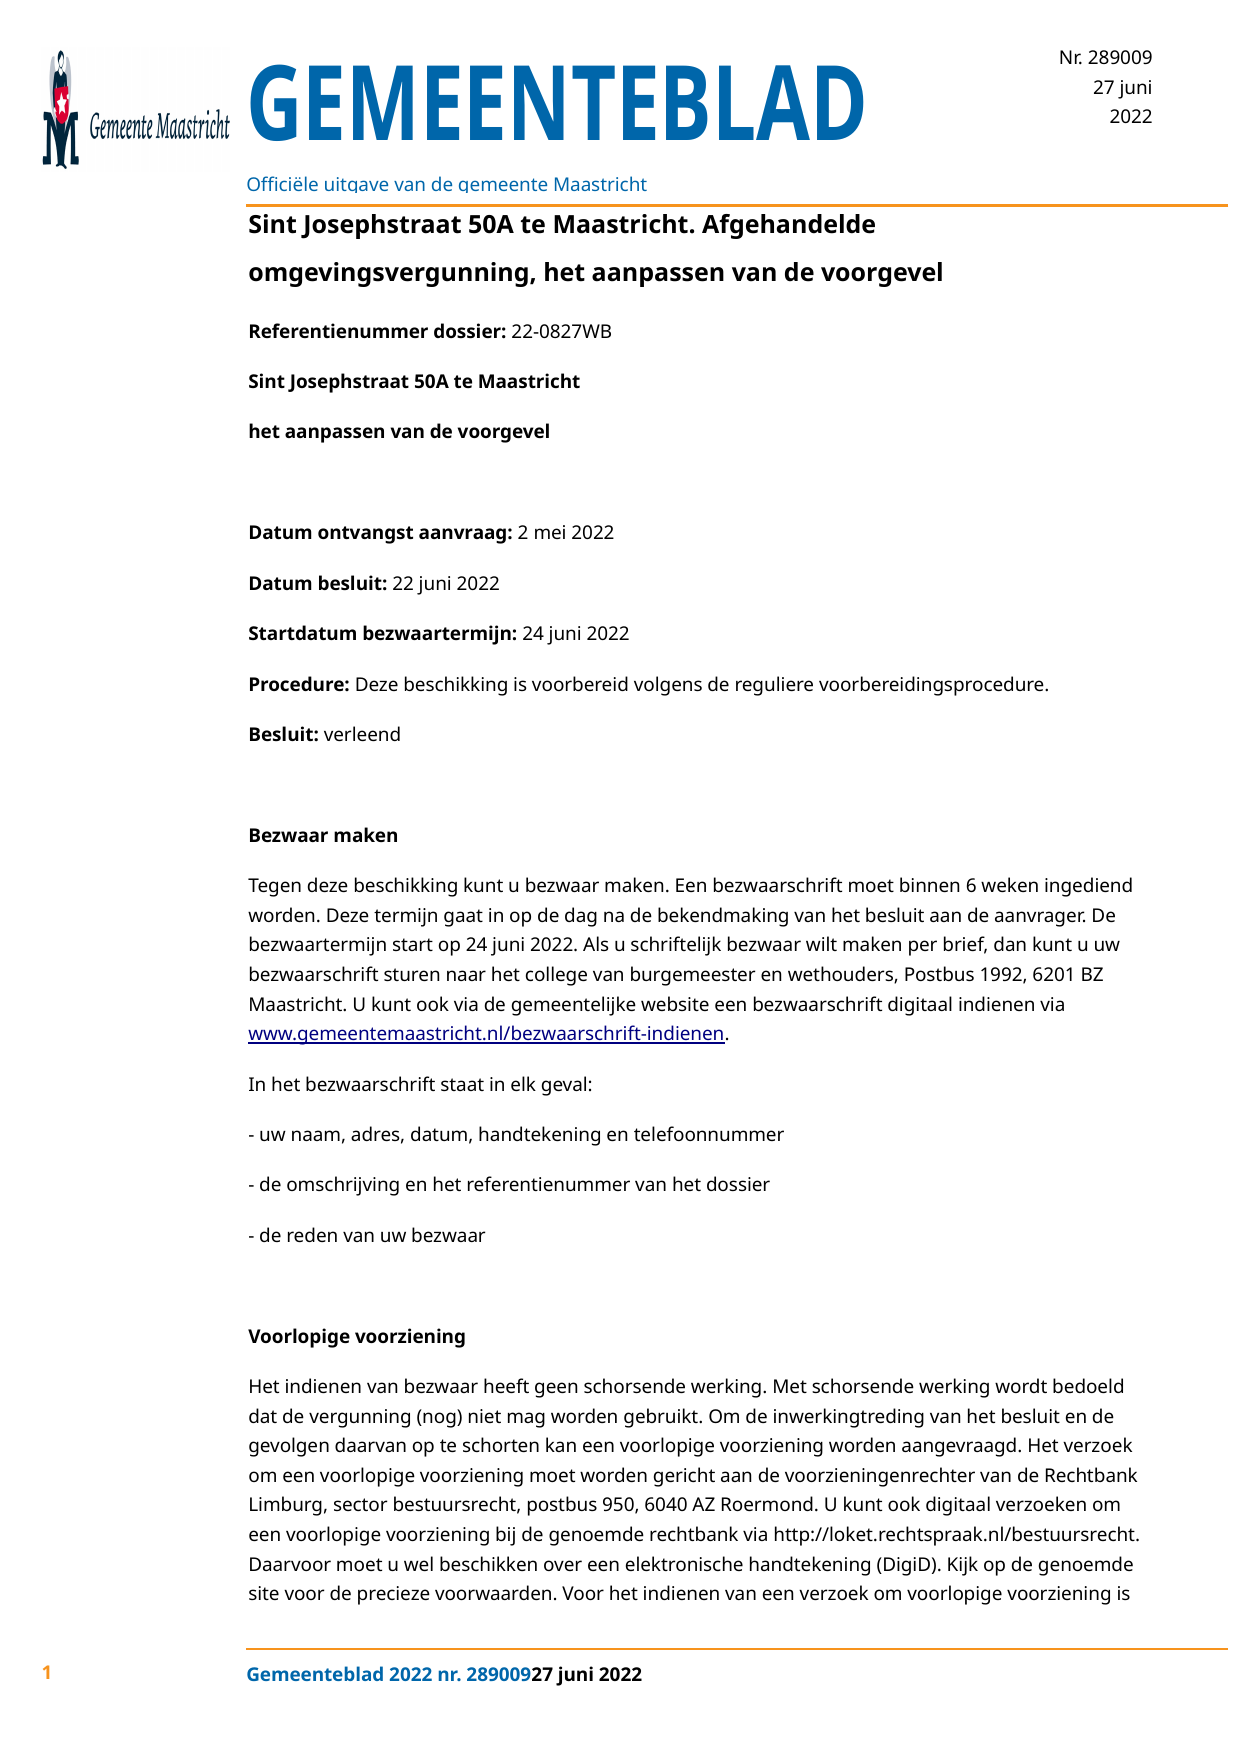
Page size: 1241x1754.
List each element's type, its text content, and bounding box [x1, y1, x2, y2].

text Bezwaar maken [248, 822, 1152, 848]
text Referentienummer dossier: 22-0827WB [248, 318, 1152, 344]
text Besluit: verleend [248, 721, 1152, 747]
picture [41, 47, 231, 172]
text Procedure: Deze beschikking is voorbereid volgens de reguliere voorbereidingsprocedure. [248, 671, 1152, 697]
text - de reden van uw bezwaar [248, 1222, 1152, 1248]
text Sint Josephstraat 50A te Maastricht [248, 368, 1152, 394]
text Voorlopige voorziening [248, 1323, 1152, 1349]
text Startdatum bezwaartermijn: 24 juni 2022 [248, 620, 1152, 646]
text - de omschrijving en het referentienummer van het dossier [248, 1172, 1152, 1197]
text Tegen deze beschikking kunt u bezwaar maken. Een bezwaarschrift moet binnen 6 weken ingediend worden. Deze termijn gaat in op de dag na de bekendmaking van het besluit aan de aanvrager. De bezwaartermijn start op 24 juni 2022. Als u schriftelijk bezwaar wilt maken per brief, dan kunt u uw bezwaarschrift sturen naar het college van burgemeester en wethouders, Postbus 1992, 6201 BZ Maastricht. U kunt ook via de gemeentelijke website een bezwaarschrift digitaal indienen via www.gemeentemaastricht.nl/bezwaarschrift-indienen. [248, 872, 1152, 1046]
text het aanpassen van de voorgevel [248, 419, 1152, 444]
text Sint Josephstraat 50A te Maastricht. Afgehandelde omgevingsvergunning, het aanpassen van de voorgevel [248, 207, 1152, 288]
text In het bezwaarschrift staat in elk geval: [248, 1071, 1152, 1097]
text Het indienen van bezwaar heeft geen schorsende werking. Met schorsende werking wordt bedoeld dat de vergunning (nog) niet mag worden gebruikt. Om de inwerkingtreding van het besluit en de gevolgen daarvan op te schorten kan een voorlopige voorziening worden aangevraagd. Het verzoek om een voorlopige voorziening moet worden gericht aan de voorzieningenrechter van de Rechtbank Limburg, sector bestuursrecht, postbus 950, 6040 AZ Roermond. U kunt ook digitaal verzoeken om een voorlopige voorziening bij de genoemde rechtbank via http://loket.rechtspraak.nl/bestuursrecht. Daarvoor moet u wel beschikken over een elektronische handtekening (DigiD). Kijk op de genoemde site voor de precieze voorwaarden. Voor het indienen van een verzoek om voorlopige voorziening is [248, 1373, 1152, 1606]
text - uw naam, adres, datum, handtekening en telefoonnummer [248, 1121, 1152, 1147]
text Datum besluit: 22 juni 2022 [248, 570, 1152, 596]
text Datum ontvangst aanvraag: 2 mei 2022 [248, 519, 1152, 545]
